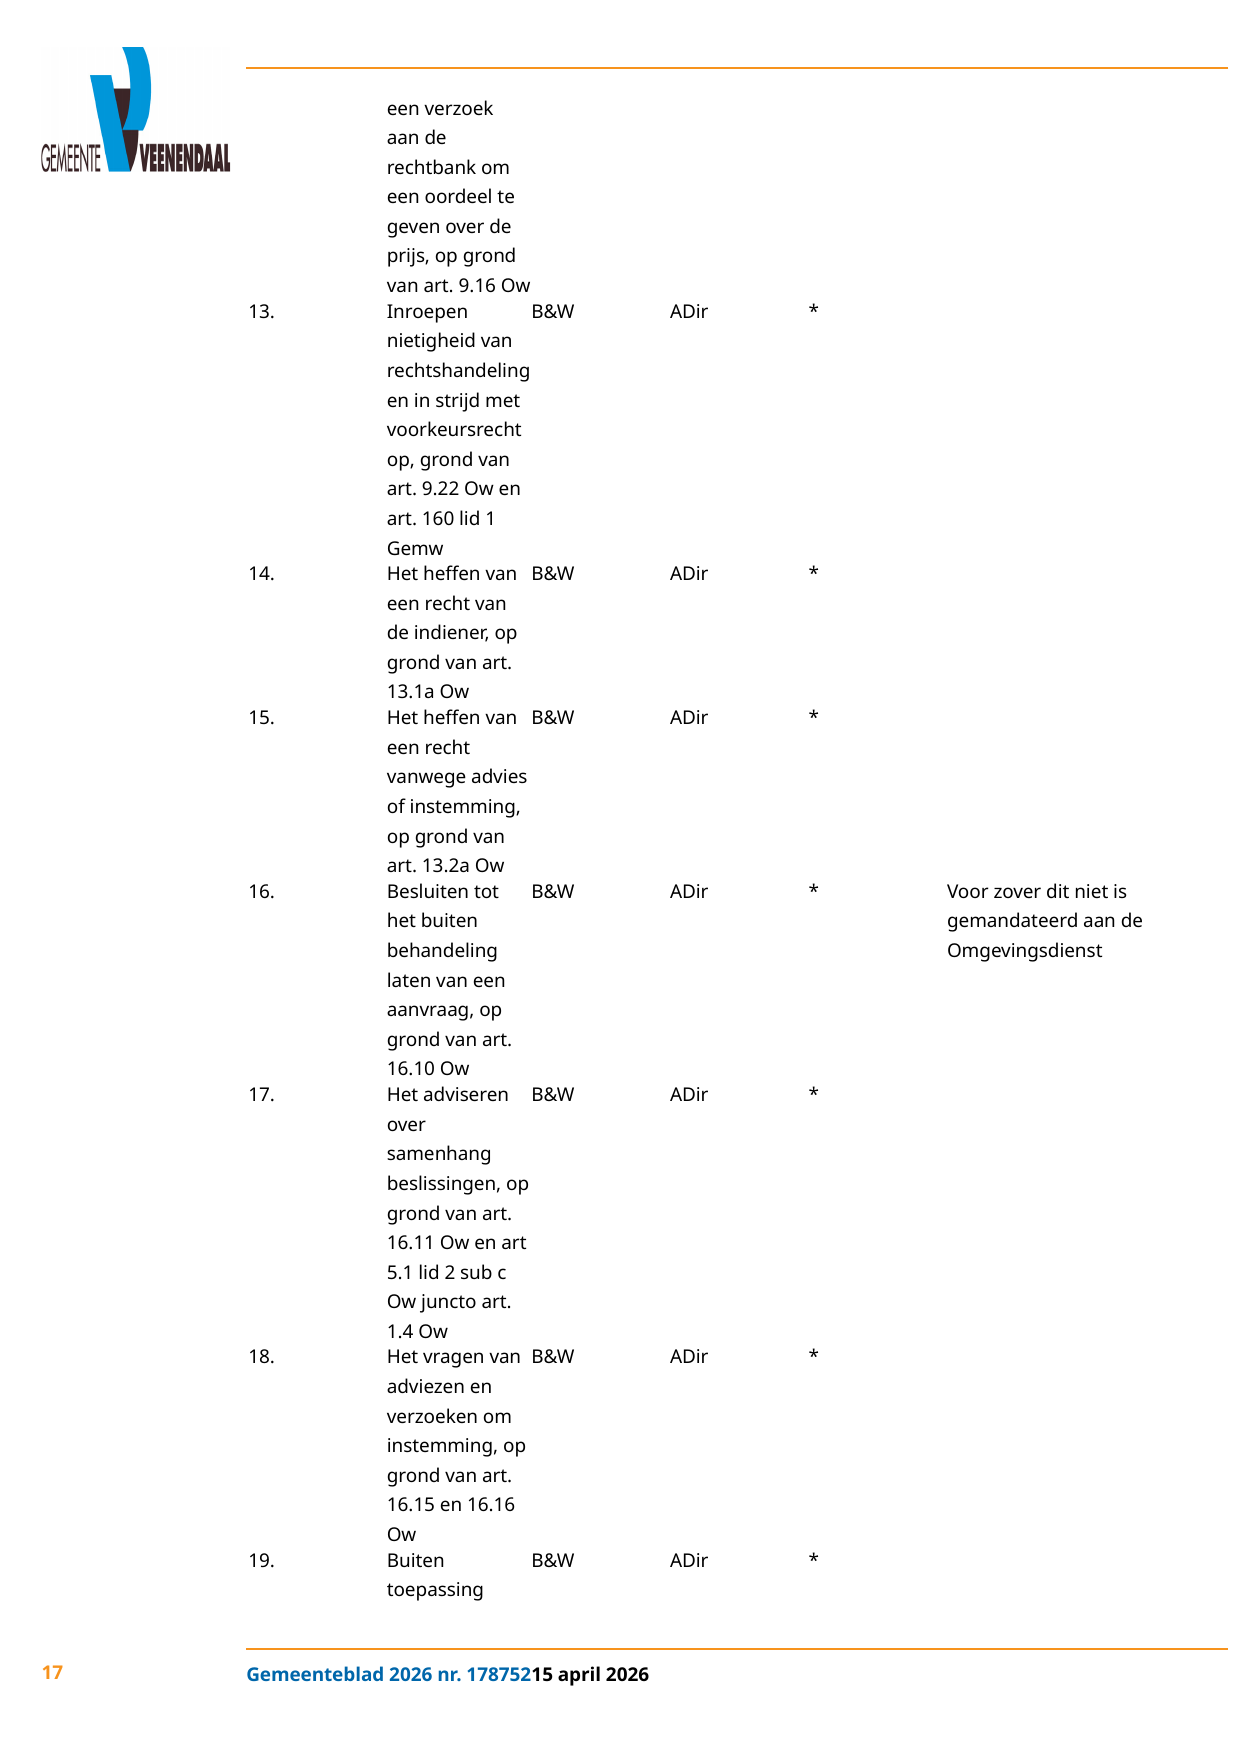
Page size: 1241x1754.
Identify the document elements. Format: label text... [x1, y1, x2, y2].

table_cell Inroepen nietigheid van rechtshandelingen in strijd met voorkeursrecht op, grond van art. 9.22 Ow en art. 160 lid 1 Gemw [387, 298, 531, 560]
table_cell Het heffen van een recht vanwege advies of instemming, op grond van art. 13.2a Ow [387, 705, 531, 878]
table_cell ADir [670, 560, 808, 704]
table_cell [947, 560, 1152, 704]
picture [123, 47, 231, 172]
table_cell [531, 95, 670, 298]
table_cell B&W [531, 705, 670, 878]
table_cell [947, 95, 1152, 298]
table_cell 19. [248, 1547, 387, 1602]
table_cell [808, 95, 947, 298]
table_cell B&W [531, 1547, 670, 1602]
table_cell [248, 95, 387, 298]
table_cell [947, 1547, 1152, 1602]
picture [41, 47, 130, 172]
table_cell 16. [248, 878, 387, 1081]
table_cell * [808, 560, 947, 704]
table_cell * [808, 705, 947, 878]
table_cell [947, 1081, 1152, 1344]
table_cell * [808, 298, 947, 560]
table_cell [947, 1344, 1152, 1547]
table_cell Het heffen van een recht van de indiener, op grond van art. 13.1a Ow [387, 560, 531, 704]
table_cell ADir [670, 1547, 808, 1602]
table_cell 18. [248, 1344, 387, 1547]
table_cell * [808, 1547, 947, 1602]
table_cell B&W [531, 878, 670, 1081]
table_cell 17. [248, 1081, 387, 1344]
table_cell 14. [248, 560, 387, 704]
table_cell B&W [531, 1344, 670, 1547]
table_cell Het vragen van adviezen en verzoeken om instemming, op grond van art. 16.15 en 16.16 Ow [387, 1344, 531, 1547]
table_cell * [808, 878, 947, 1081]
table_cell [947, 298, 1152, 560]
table_cell ADir [670, 705, 808, 878]
table_cell B&W [531, 1081, 670, 1344]
table_cell * [808, 1081, 947, 1344]
table_cell ADir [670, 1081, 808, 1344]
table_cell [670, 95, 808, 298]
table_cell een verzoek aan de rechtbank om een oordeel te geven over de prijs, op grond van art. 9.16 Ow [387, 95, 531, 298]
table_cell 15. [248, 705, 387, 878]
table_cell B&W [531, 298, 670, 560]
table_cell * [808, 1344, 947, 1547]
table_cell ADir [670, 298, 808, 560]
table_cell ADir [670, 1344, 808, 1547]
table_cell [947, 705, 1152, 878]
table_cell ADir [670, 878, 808, 1081]
table_cell Het adviseren over samenhang beslissingen, op grond van art. 16.11 Ow en art 5.1 lid 2 sub c Ow juncto art. 1.4 Ow [387, 1081, 531, 1344]
table_cell 13. [248, 298, 387, 560]
table_cell B&W [531, 560, 670, 704]
table_cell Besluiten tot het buiten behandeling laten van een aanvraag, op grond van art. 16.10 Ow [387, 878, 531, 1081]
table_cell Buiten toepassing [387, 1547, 531, 1602]
table_cell Voor zover dit niet is gemandateerd aan de Omgevingsdienst [947, 878, 1152, 1081]
